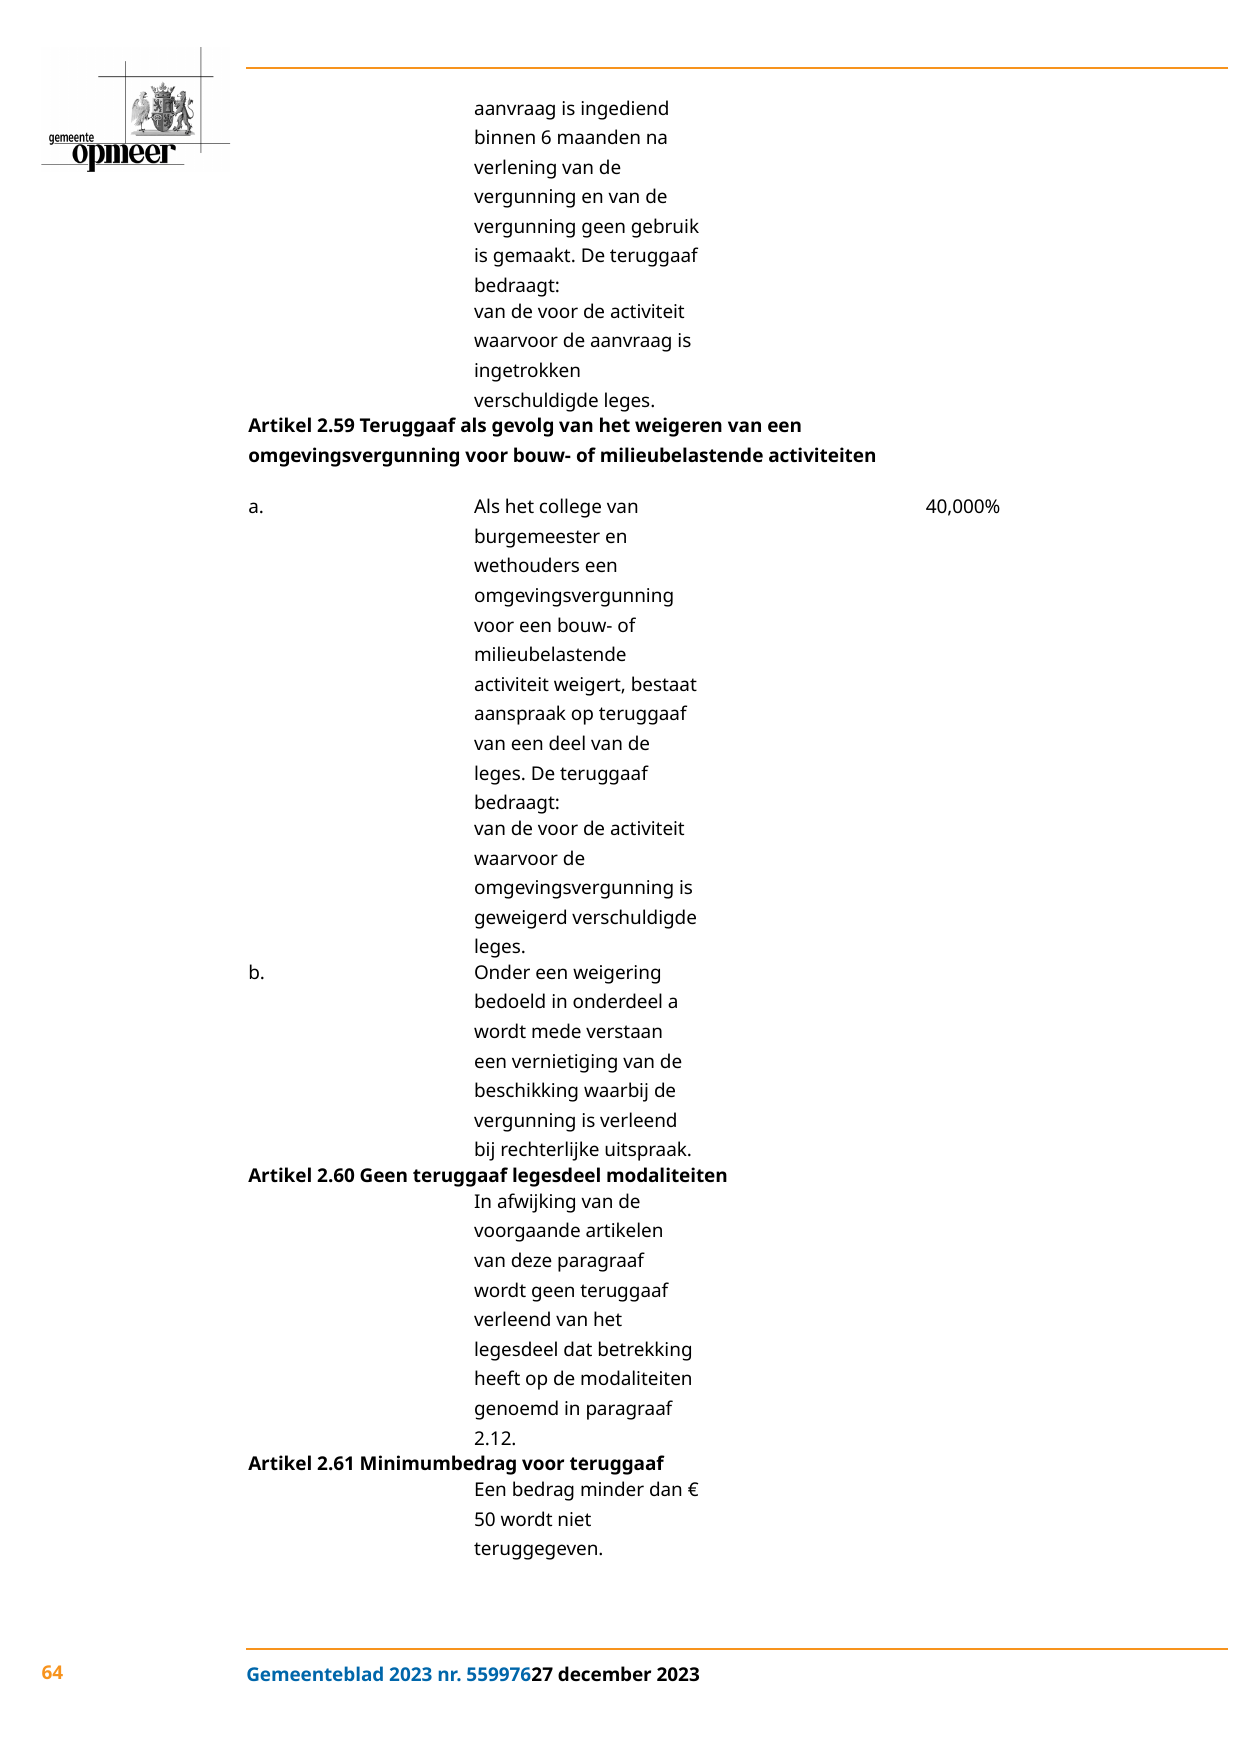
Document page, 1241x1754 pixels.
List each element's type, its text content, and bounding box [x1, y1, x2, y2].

table_cell [700, 1188, 926, 1451]
table_cell 40,000% [926, 494, 1152, 815]
table_cell [248, 95, 474, 298]
table_cell b. [248, 959, 474, 1162]
table_cell [474, 468, 700, 493]
table_cell [926, 95, 1152, 298]
table_cell [926, 959, 1152, 1162]
table_cell [700, 959, 926, 1162]
table_cell [926, 413, 1152, 468]
table_cell aanvraag is ingediend binnen 6 maanden na verlening van de vergunning en van de vergunning geen gebruik is gemaakt. De teruggaaf bedraagt: [474, 95, 700, 298]
table_cell [248, 468, 474, 493]
table_cell [926, 1451, 1152, 1476]
table_cell [700, 298, 926, 412]
table_cell [248, 815, 474, 959]
table_cell [248, 1476, 474, 1561]
table_cell [926, 298, 1152, 412]
table_cell [926, 1188, 1152, 1451]
table_cell [700, 468, 926, 493]
table_cell [700, 494, 926, 815]
table_cell [248, 1188, 474, 1451]
table_cell [700, 95, 926, 298]
table_cell Onder een weigering bedoeld in onderdeel a wordt mede verstaan een vernietiging van de beschikking waarbij de vergunning is verleend bij rechterlijke uitspraak. [474, 959, 700, 1162]
table_cell [926, 815, 1152, 959]
table_cell Artikel 2.59 Teruggaaf als gevolg van het weigeren van een omgevingsvergunning voor bouw- of milieubelastende activiteiten [248, 413, 926, 468]
table_cell a. [248, 494, 474, 815]
picture [41, 47, 231, 172]
table_cell [926, 468, 1152, 493]
table_cell [248, 298, 474, 412]
table_cell Artikel 2.61 Minimumbedrag voor teruggaaf [248, 1451, 926, 1476]
table_cell [926, 1163, 1152, 1188]
table_cell In afwijking van de voorgaande artikelen van deze paragraaf wordt geen teruggaaf verleend van het legesdeel dat betrekking heeft op de modaliteiten genoemd in paragraaf 2.12. [474, 1188, 700, 1451]
table_cell Een bedrag minder dan € 50 wordt niet teruggegeven. [474, 1476, 700, 1561]
table_cell van de voor de activiteit waarvoor de aanvraag is ingetrokken verschuldigde leges. [474, 298, 700, 412]
table_cell [700, 1476, 926, 1561]
table_cell Als het college van burgemeester en wethouders een omgevingsvergunning voor een bouw- of milieubelastende activiteit weigert, bestaat aanspraak op teruggaaf van een deel van de leges. De teruggaaf bedraagt: [474, 494, 700, 815]
table_cell van de voor de activiteit waarvoor de omgevingsvergunning is geweigerd verschuldigde leges. [474, 815, 700, 959]
table_cell Artikel 2.60 Geen teruggaaf legesdeel modaliteiten [248, 1163, 926, 1188]
table_cell [926, 1476, 1152, 1561]
table_cell [700, 815, 926, 959]
